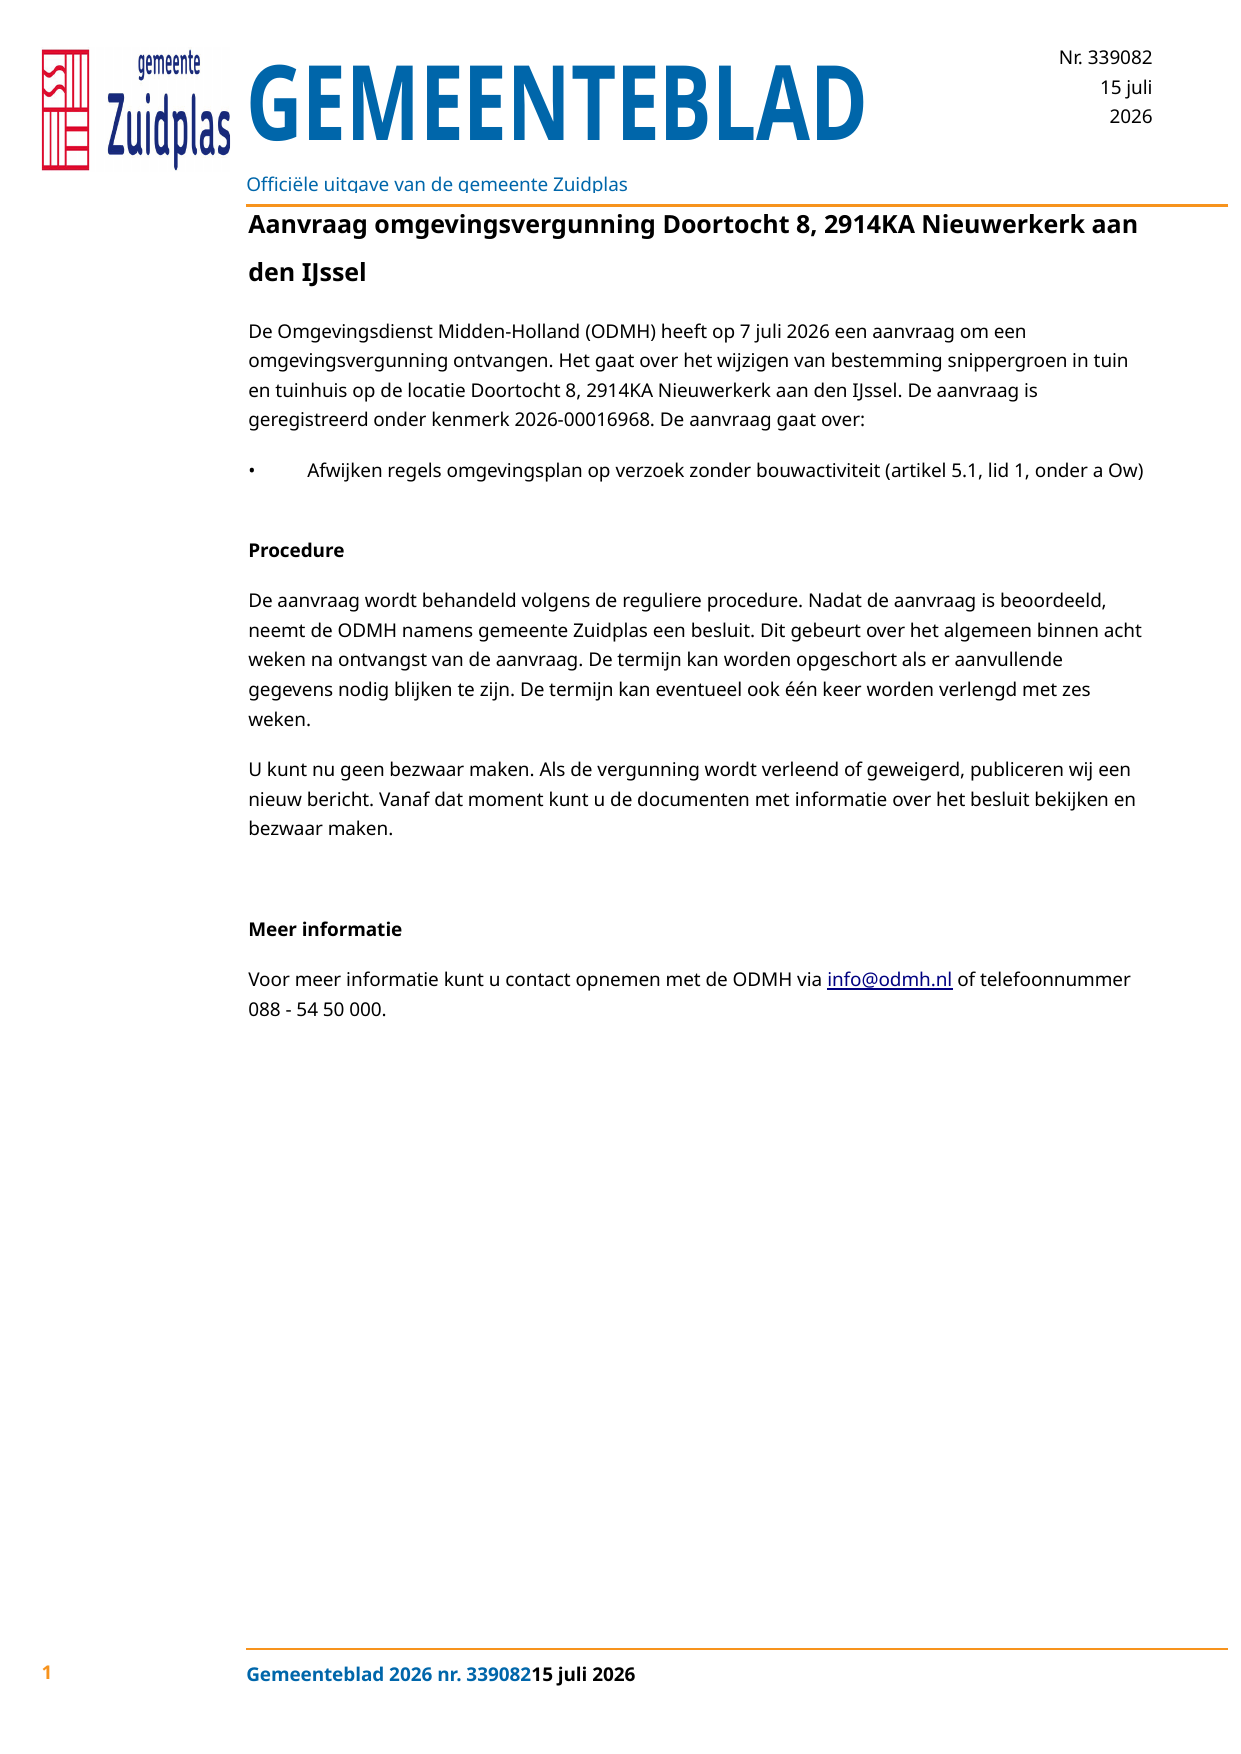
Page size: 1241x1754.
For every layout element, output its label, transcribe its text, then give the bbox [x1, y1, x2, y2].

text De Omgevingsdienst Midden-Holland (ODMH) heeft op 7 juli 2026 een aanvraag om een omgevingsvergunning ontvangen. Het gaat over het wijzigen van bestemming snippergroen in tuin en tuinhuis op de locatie Doortocht 8, 2914KA Nieuwerkerk aan den IJssel. De aanvraag is geregistreerd onder kenmerk 2026-00016968. De aanvraag gaat over: [248, 318, 1152, 432]
text Voor meer informatie kunt u contact opnemen met de ODMH via info@odmh.nl of telefoonnummer 088 - 54 50 000. [248, 967, 1152, 1022]
text Aanvraag omgevingsvergunning Doortocht 8, 2914KA Nieuwerkerk aan den IJssel [248, 207, 1152, 288]
picture [41, 47, 231, 172]
text De aanvraag wordt behandeld volgens de reguliere procedure. Nadat de aanvraag is beoordeeld, neemt de ODMH namens gemeente Zuidplas een besluit. Dit gebeurt over het algemeen binnen acht weken na ontvangst van de aanvraag. De termijn kan worden opgeschort als er aanvullende gegevens nodig blijken te zijn. De termijn kan eventueel ook één keer worden verlengd met zes weken. [248, 587, 1152, 732]
text Procedure [248, 537, 1152, 563]
text U kunt nu geen bezwaar maken. Als de vergunning wordt verleend of geweigerd, publiceren wij een nieuw bericht. Vanaf dat moment kunt u de documenten met informatie over het besluit bekijken en bezwaar maken. [248, 756, 1152, 841]
list Afwijken regels omgevingsplan op verzoek zonder bouwactiviteit (artikel 5.1, lid 1, onder a Ow) [248, 457, 1152, 483]
text Meer informatie [248, 916, 1152, 942]
